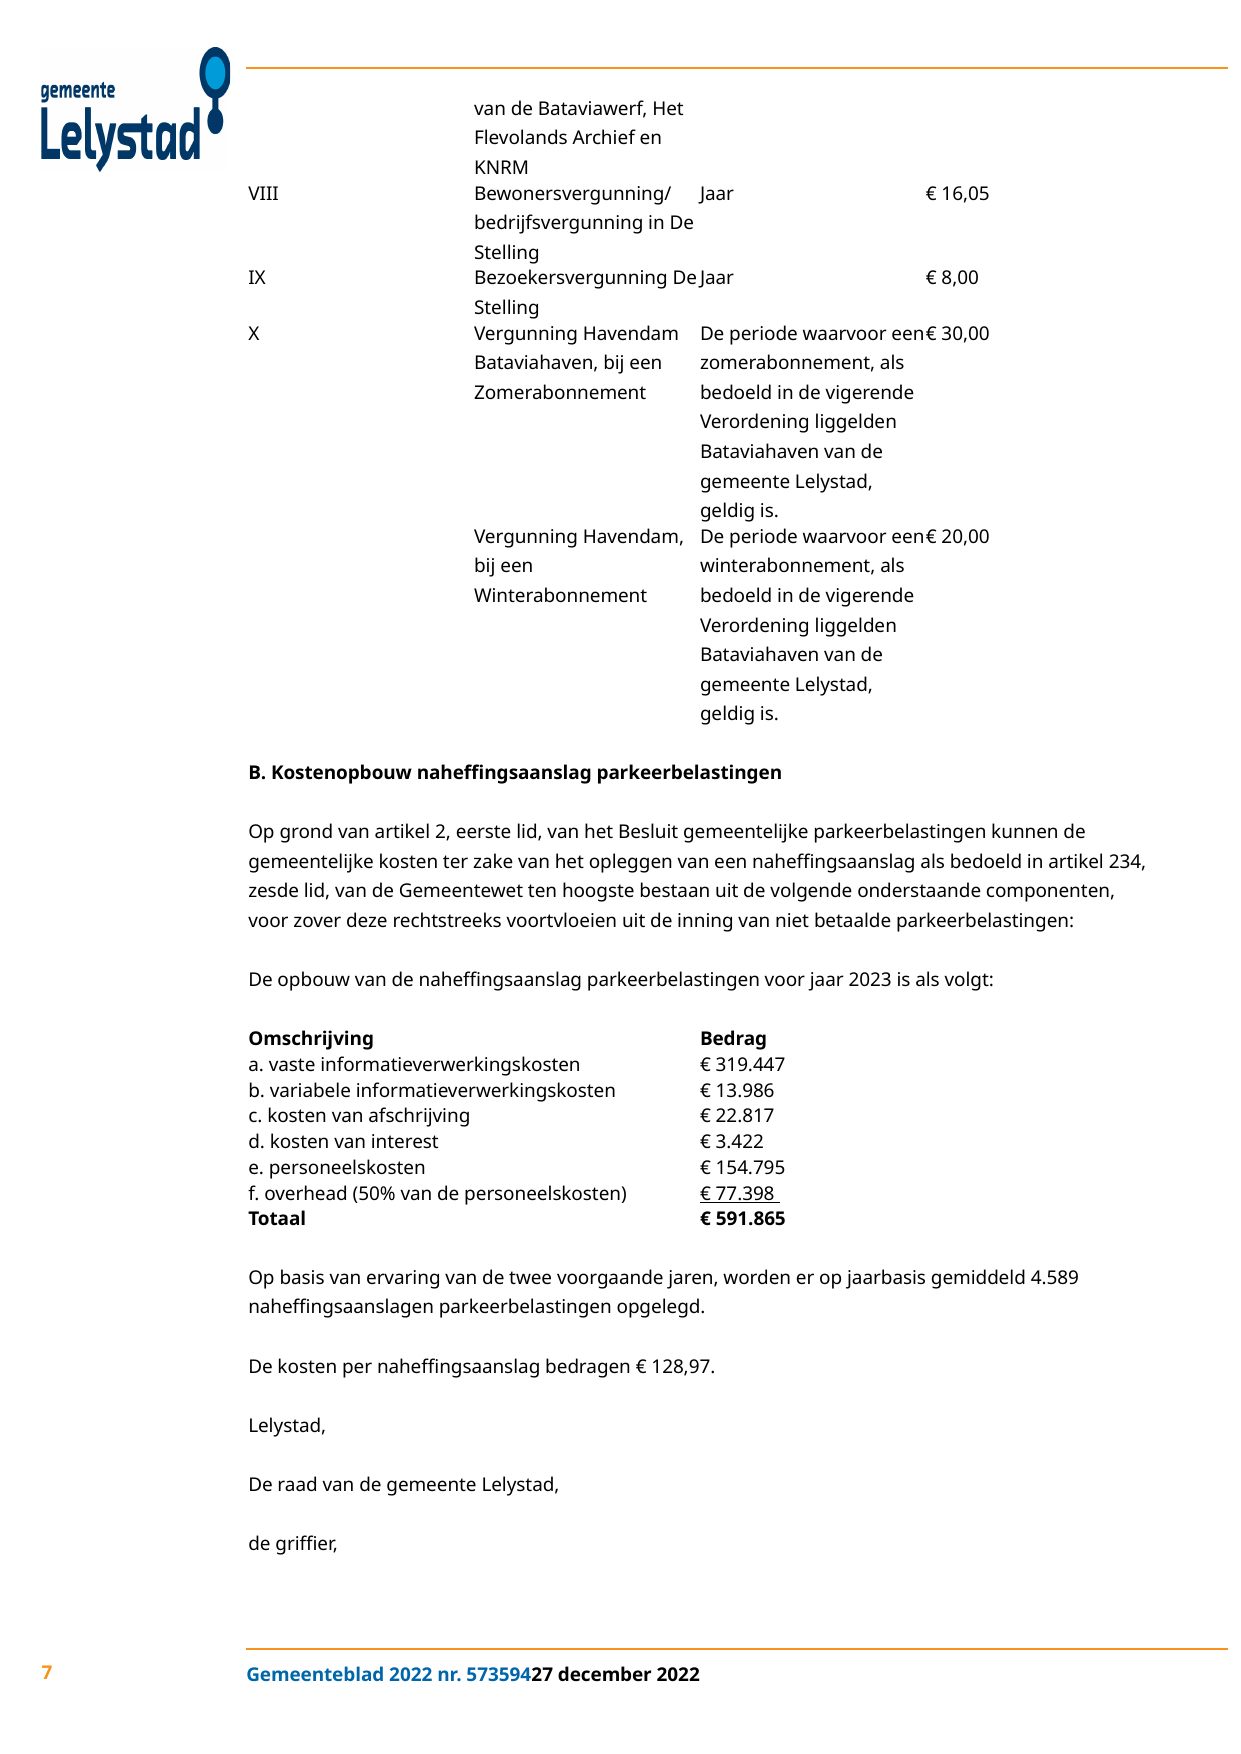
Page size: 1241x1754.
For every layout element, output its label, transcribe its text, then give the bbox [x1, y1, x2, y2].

table_cell € 319.447 [700, 1051, 1152, 1077]
table_cell VIII [248, 180, 474, 264]
table_cell a. vaste informatieverwerkingskosten [248, 1051, 700, 1077]
table_cell € 154.795 [700, 1154, 1152, 1180]
table_cell € 13.986 [700, 1077, 1152, 1103]
text De kosten per naheffingsaanslag bedragen € 128,97. [248, 1353, 1152, 1379]
table_cell f. overhead (50% van de personeelskosten) [248, 1180, 700, 1206]
table_header Omschrijving [248, 1026, 700, 1051]
table_cell e. personeelskosten [248, 1154, 700, 1180]
table_cell c. kosten van afschrijving [248, 1103, 700, 1128]
table_cell € 30,00 [926, 320, 1152, 523]
text Op grond van artikel 2, eerste lid, van het Besluit gemeentelijke parkeerbelastingen kunnen de gemeentelijke kosten ter zake van het opleggen van een naheffingsaanslag als bedoeld in artikel 234, zesde lid, van de Gemeentewet ten hoogste bestaan uit de volgende onderstaande componenten, voor zover deze rechtstreeks voortvloeien uit de inning van niet betaalde parkeerbelastingen: [248, 818, 1152, 933]
table_cell € 3.422 [700, 1129, 1152, 1154]
table_cell € 8,00 [926, 265, 1152, 320]
table_cell van de Bataviawerf, Het Flevolands Archief en KNRM [474, 95, 700, 180]
table_cell Vergunning Havendam Bataviahaven, bij een Zomerabonnement [474, 320, 700, 523]
table_cell IX [248, 265, 474, 320]
table_cell [926, 95, 1152, 180]
table_cell De periode waarvoor een winterabonnement, als bedoeld in de vigerende Verordening liggelden Bataviahaven van de gemeente Lelystad, geldig is. [700, 523, 926, 726]
table_cell d. kosten van interest [248, 1129, 700, 1154]
table_cell € 22.817 [700, 1103, 1152, 1128]
table_cell Vergunning Havendam, bij een Winterabonnement [474, 523, 700, 726]
table_cell Jaar [700, 265, 926, 320]
table_cell € 591.865 [700, 1206, 1152, 1231]
text Op basis van ervaring van de twee voorgaande jaren, worden er op jaarbasis gemiddeld 4.589 naheffingsaanslagen parkeerbelastingen opgelegd. [248, 1264, 1152, 1319]
table_cell X [248, 320, 474, 726]
table_header Bedrag [700, 1026, 1152, 1051]
text de griffier, [248, 1530, 1152, 1556]
text Lelystad, [248, 1412, 1152, 1438]
table_cell Bewonersvergunning/bedrijfsvergunning in De Stelling [474, 180, 700, 264]
table_cell De periode waarvoor een zomerabonnement, als bedoeld in de vigerende Verordening liggelden Bataviahaven van de gemeente Lelystad, geldig is. [700, 320, 926, 523]
table_cell Bezoekersvergunning De Stelling [474, 265, 700, 320]
text De opbouw van de naheffingsaanslag parkeerbelastingen voor jaar 2023 is als volgt: [248, 966, 1152, 992]
text B. Kostenopbouw naheffingsaanslag parkeerbelastingen [248, 759, 1152, 785]
table_cell € 20,00 [926, 523, 1152, 726]
table_cell € 16,05 [926, 180, 1152, 264]
table_cell Totaal [248, 1206, 700, 1231]
table_cell € 77.398 [700, 1180, 1152, 1206]
table_cell [700, 95, 926, 180]
table_cell [248, 95, 474, 180]
picture [41, 47, 231, 172]
table_cell b. variabele informatieverwerkingskosten [248, 1077, 700, 1103]
text De raad van de gemeente Lelystad, [248, 1471, 1152, 1497]
table_cell Jaar [700, 180, 926, 264]
